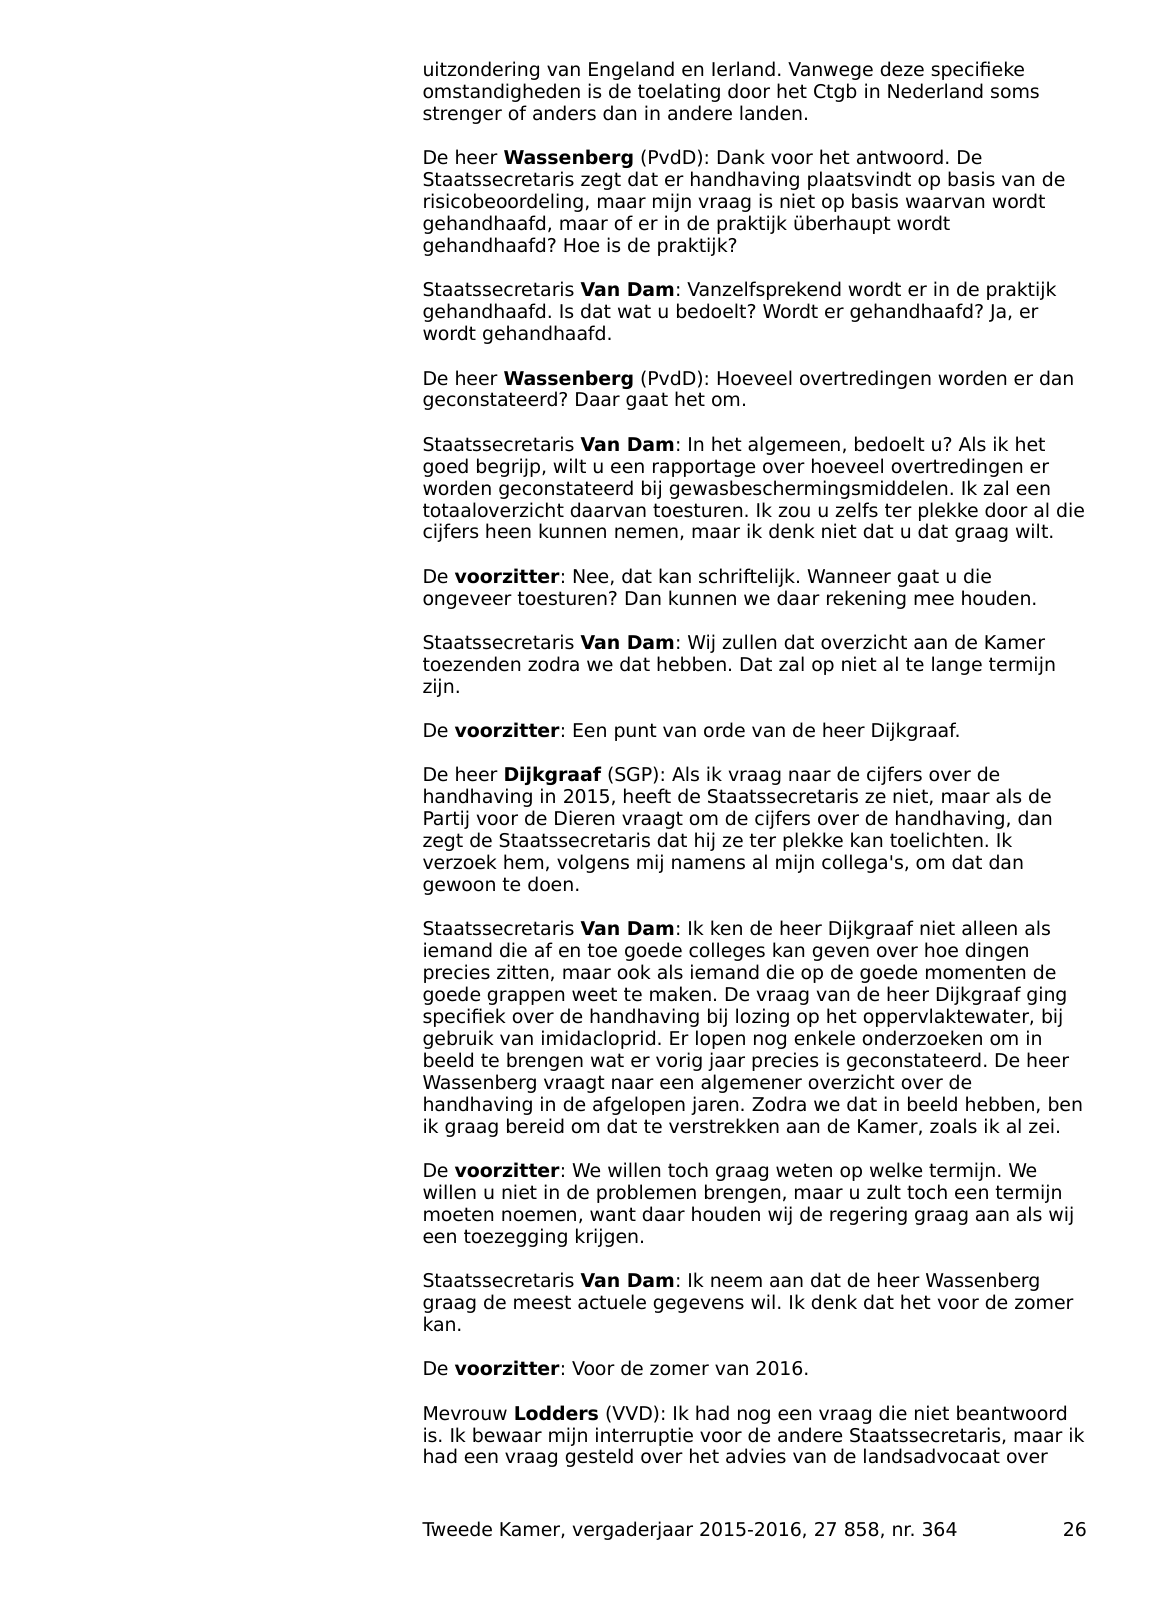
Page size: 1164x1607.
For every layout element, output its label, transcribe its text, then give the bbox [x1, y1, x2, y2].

text De voorzitter: Nee, dat kan schriftelijk. Wanneer gaat u die ongeveer toesturen? Dan kunnen we daar rekening mee houden. [422, 566, 1087, 609]
text Staatssecretaris Van Dam: Ik ken de heer Dijkgraaf niet alleen als iemand die af en toe goede colleges kan geven over hoe dingen precies zitten, maar ook als iemand die op de goede momenten de goede grappen weet te maken. De vraag van de heer Dijkgraaf ging specifiek over de handhaving bij lozing op het oppervlaktewater, bij gebruik van imidacloprid. Er lopen nog enkele onderzoeken om in beeld te brengen wat er vorig jaar precies is geconstateerd. De heer Wassenberg vraagt naar een algemener overzicht over de handhaving in de afgelopen jaren. Zodra we dat in beeld hebben, ben ik graag bereid om dat te verstrekken aan de Kamer, zoals ik al zei. [422, 918, 1087, 1138]
text De voorzitter: Voor de zomer van 2016. [422, 1358, 1087, 1380]
text Staatssecretaris Van Dam: Wij zullen dat overzicht aan de Kamer toezenden zodra we dat hebben. Dat zal op niet al te lange termijn zijn. [422, 632, 1087, 698]
text Staatssecretaris Van Dam: In het algemeen, bedoelt u? Als ik het goed begrijp, wilt u een rapportage over hoeveel overtredingen er worden geconstateerd bij gewasbeschermingsmiddelen. Ik zal een totaaloverzicht daarvan toesturen. Ik zou u zelfs ter plekke door al die cijfers heen kunnen nemen, maar ik denk niet dat u dat graag wilt. [422, 433, 1087, 543]
text De voorzitter: We willen toch graag weten op welke termijn. We willen u niet in de problemen brengen, maar u zult toch een termijn moeten noemen, want daar houden wij de regering graag aan als wij een toezegging krijgen. [422, 1160, 1087, 1248]
text De heer Dijkgraaf (SGP): Als ik vraag naar de cijfers over de handhaving in 2015, heeft de Staatssecretaris ze niet, maar als de Partij voor de Dieren vraagt om de cijfers over de handhaving, dan zegt de Staatssecretaris dat hij ze ter plekke kan toelichten. Ik verzoek hem, volgens mij namens al mijn collega's, om dat dan gewoon te doen. [422, 764, 1087, 896]
text uitzondering van Engeland en Ierland. Vanwege deze specifieke omstandigheden is de toelating door het Ctgb in Nederland soms strenger of anders dan in andere landen. [422, 59, 1087, 125]
text Staatssecretaris Van Dam: Vanzelfsprekend wordt er in de praktijk gehandhaafd. Is dat wat u bedoelt? Wordt er gehandhaafd? Ja, er wordt gehandhaafd. [422, 279, 1087, 345]
text De heer Wassenberg (PvdD): Hoeveel overtredingen worden er dan geconstateerd? Daar gaat het om. [422, 367, 1087, 411]
text Mevrouw Lodders (VVD): Ik had nog een vraag die niet beantwoord is. Ik bewaar mijn interruptie voor de andere Staatssecretaris, maar ik had een vraag gesteld over het advies van de landsadvocaat over [422, 1402, 1087, 1468]
text De heer Wassenberg (PvdD): Dank voor het antwoord. De Staatssecretaris zegt dat er handhaving plaatsvindt op basis van de risicobeoordeling, maar mijn vraag is niet op basis waarvan wordt gehandhaafd, maar of er in de praktijk überhaupt wordt gehandhaafd? Hoe is de praktijk? [422, 147, 1087, 257]
text Staatssecretaris Van Dam: Ik neem aan dat de heer Wassenberg graag de meest actuele gegevens wil. Ik denk dat het voor de zomer kan. [422, 1270, 1087, 1336]
text De voorzitter: Een punt van orde van de heer Dijkgraaf. [422, 720, 1087, 742]
